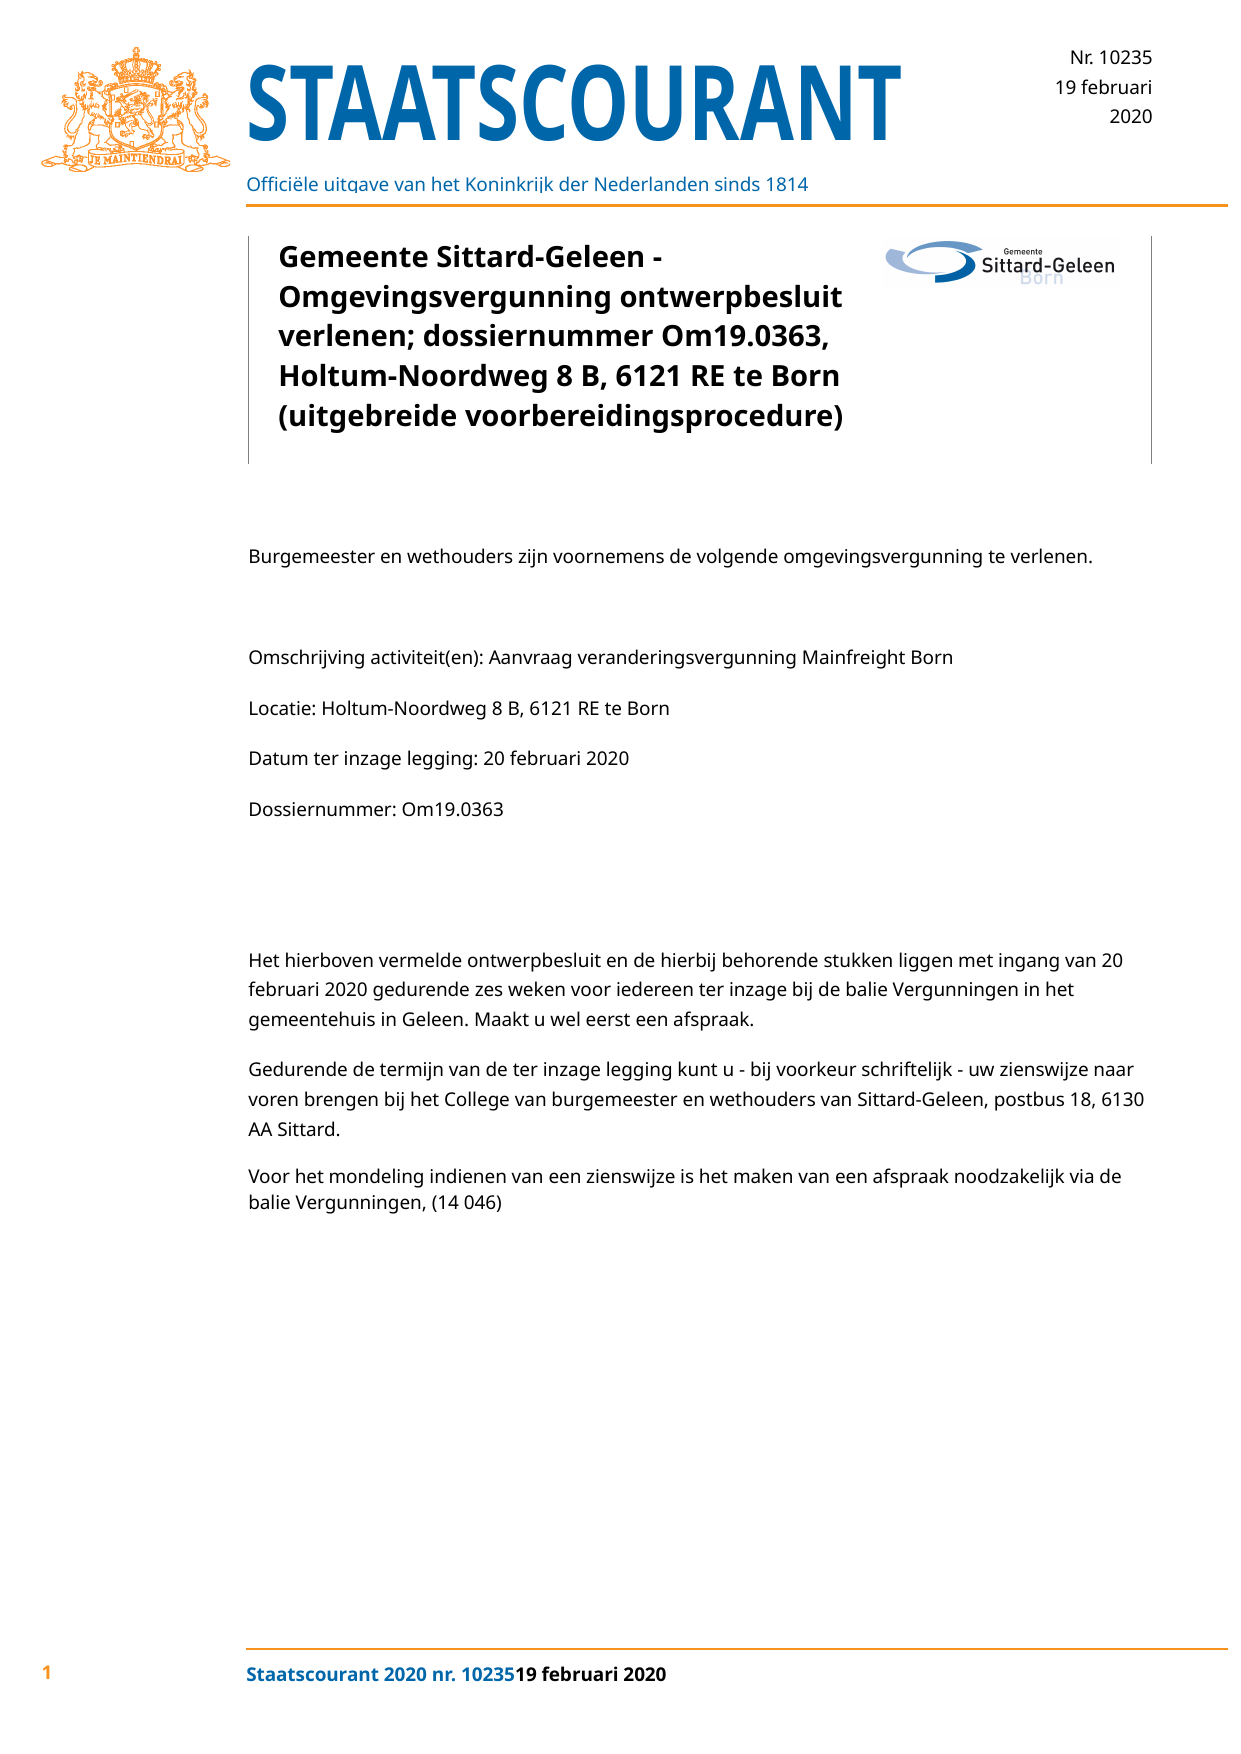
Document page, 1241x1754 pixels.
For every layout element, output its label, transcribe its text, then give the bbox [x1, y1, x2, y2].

text Dossiernummer: Om19.0363 [248, 796, 1152, 822]
picture [41, 47, 231, 172]
text Het hierboven vermelde ontwerpbesluit en de hierbij behorende stukken liggen met ingang van 20 februari 2020 gedurende zes weken voor iedereen ter inzage bij de balie Vergunningen in het gemeentehuis in Geleen. Maakt u wel eerst een afspraak. [248, 947, 1152, 1032]
picture [882, 236, 1119, 289]
text Gedurende de termijn van de ter inzage legging kunt u - bij voorkeur schriftelijk - uw zienswijze naar voren brengen bij het College van burgemeester en wethouders van Sittard-Geleen, postbus 18, 6130 AA Sittard. [248, 1057, 1152, 1142]
table_header [850, 236, 1151, 464]
text Datum ter inzage legging: 20 februari 2020 [248, 745, 1152, 771]
text Locatie: Holtum-Noordweg 8 B, 6121 RE te Born [248, 695, 1152, 721]
table_header Gemeente Sittard-Geleen - Omgevingsvergunning ontwerpbesluit verlenen; dossiernummer Om19.0363, Holtum-Noordweg 8 B, 6121 RE te Born (uitgebreide voorbereidingsprocedure) [249, 236, 850, 464]
text Omschrijving activiteit(en): Aanvraag veranderingsvergunning Mainfreight Born [248, 644, 1152, 670]
text Voor het mondeling indienen van een zienswijze is het maken van een afspraak noodzakelijk via de balie Vergunningen, (14 046) [248, 1164, 1152, 1215]
text Burgemeester en wethouders zijn voornemens de volgende omgevingsvergunning te verlenen. [248, 544, 1152, 569]
